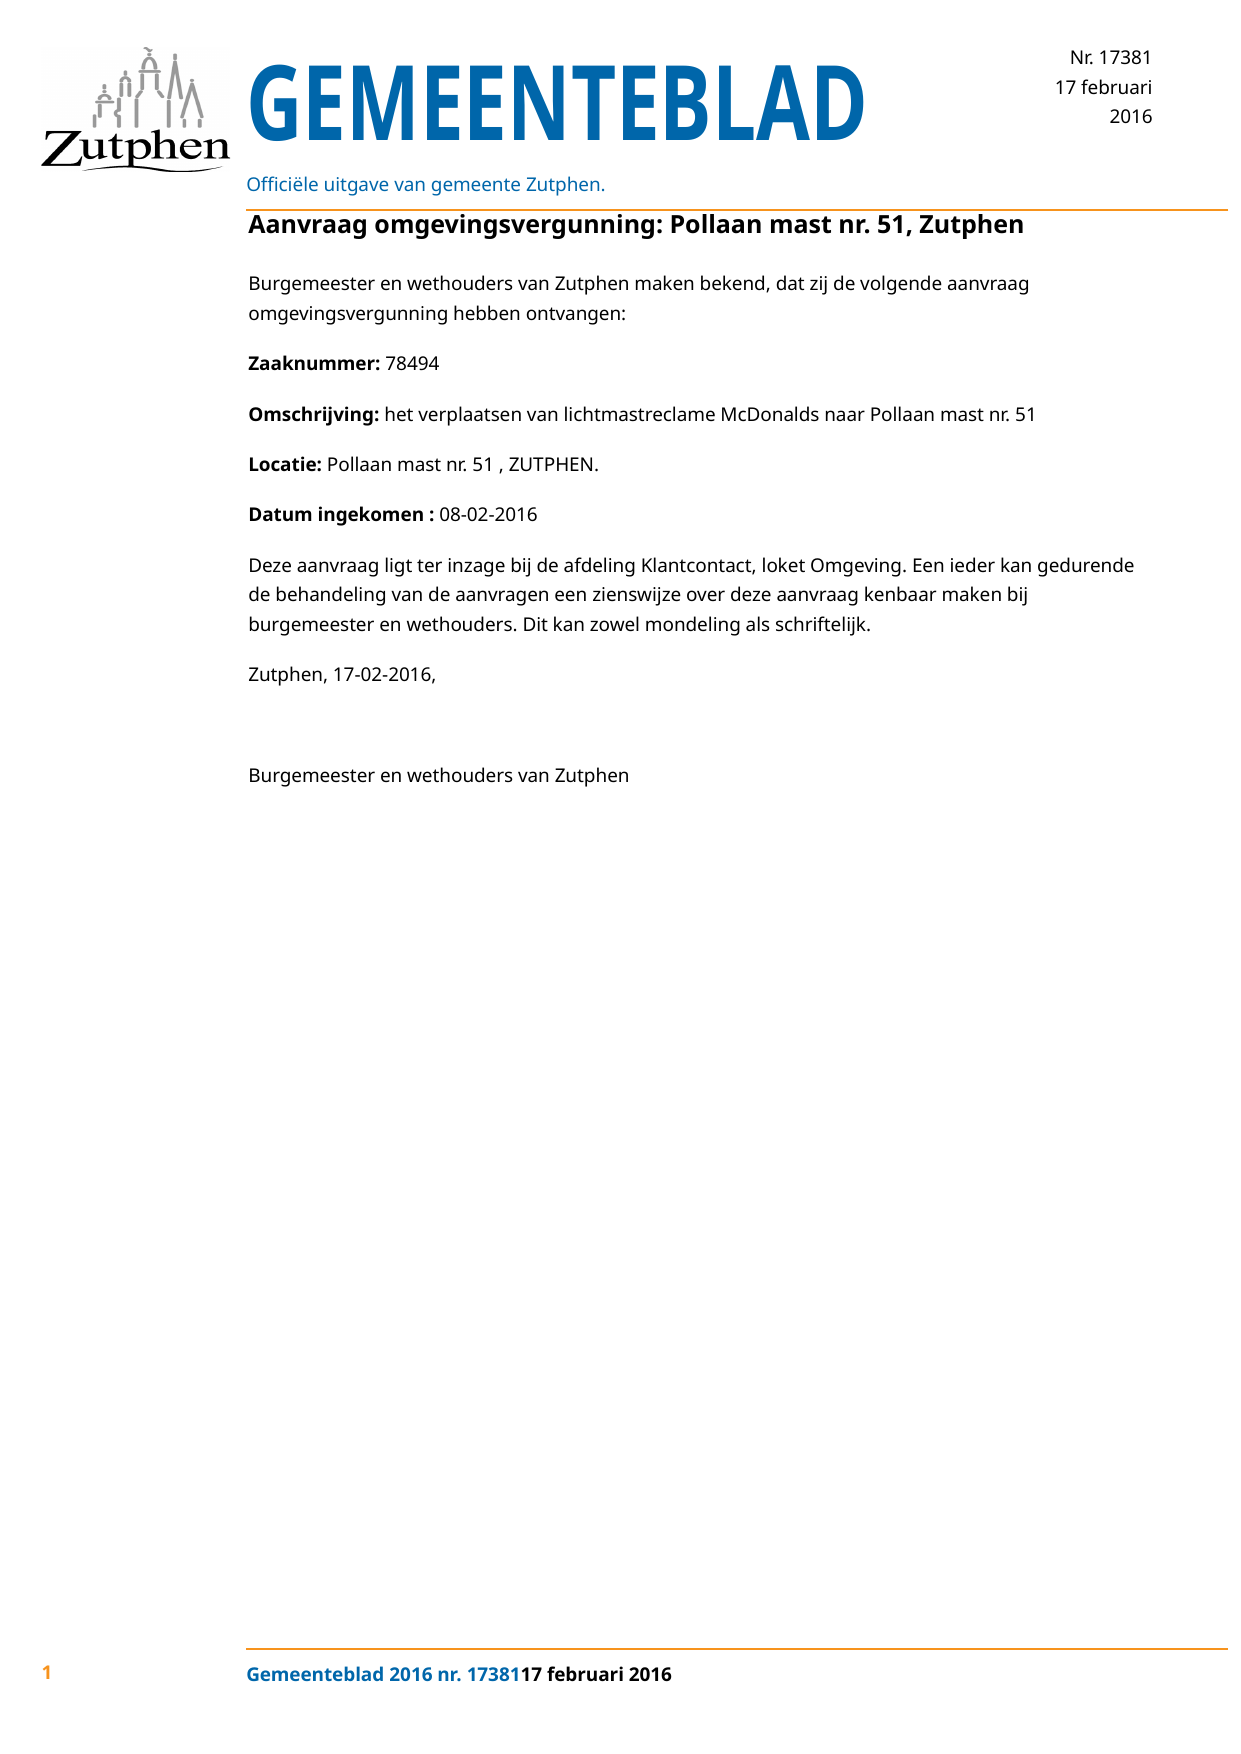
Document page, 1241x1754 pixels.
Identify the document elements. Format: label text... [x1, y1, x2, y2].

text Aanvraag omgevingsvergunning: Pollaan mast nr. 51, Zutphen [248, 211, 1152, 241]
text Burgemeester en wethouders van Zutphen [248, 762, 1152, 788]
text Burgemeester en wethouders van Zutphen maken bekend, dat zij de volgende aanvraag omgevingsvergunning hebben ontvangen: [248, 270, 1152, 326]
text Zaaknummer: 78494 [248, 350, 1152, 376]
text Omschrijving: het verplaatsen van lichtmastreclame McDonalds naar Pollaan mast nr. 51 [248, 401, 1152, 426]
text Zutphen, 17-02-2016, [248, 662, 1152, 687]
text Deze aanvraag ligt ter inzage bij de afdeling Klantcontact, loket Omgeving. Een ieder kan gedurende de behandeling van de aanvragen een zienswijze over deze aanvraag kenbaar maken bij burgemeester en wethouders. Dit kan zowel mondeling als schriftelijk. [248, 552, 1152, 637]
text Datum ingekomen : 08-02-2016 [248, 502, 1152, 527]
picture [41, 47, 231, 172]
text Locatie: Pollaan mast nr. 51 , ZUTPHEN. [248, 451, 1152, 477]
